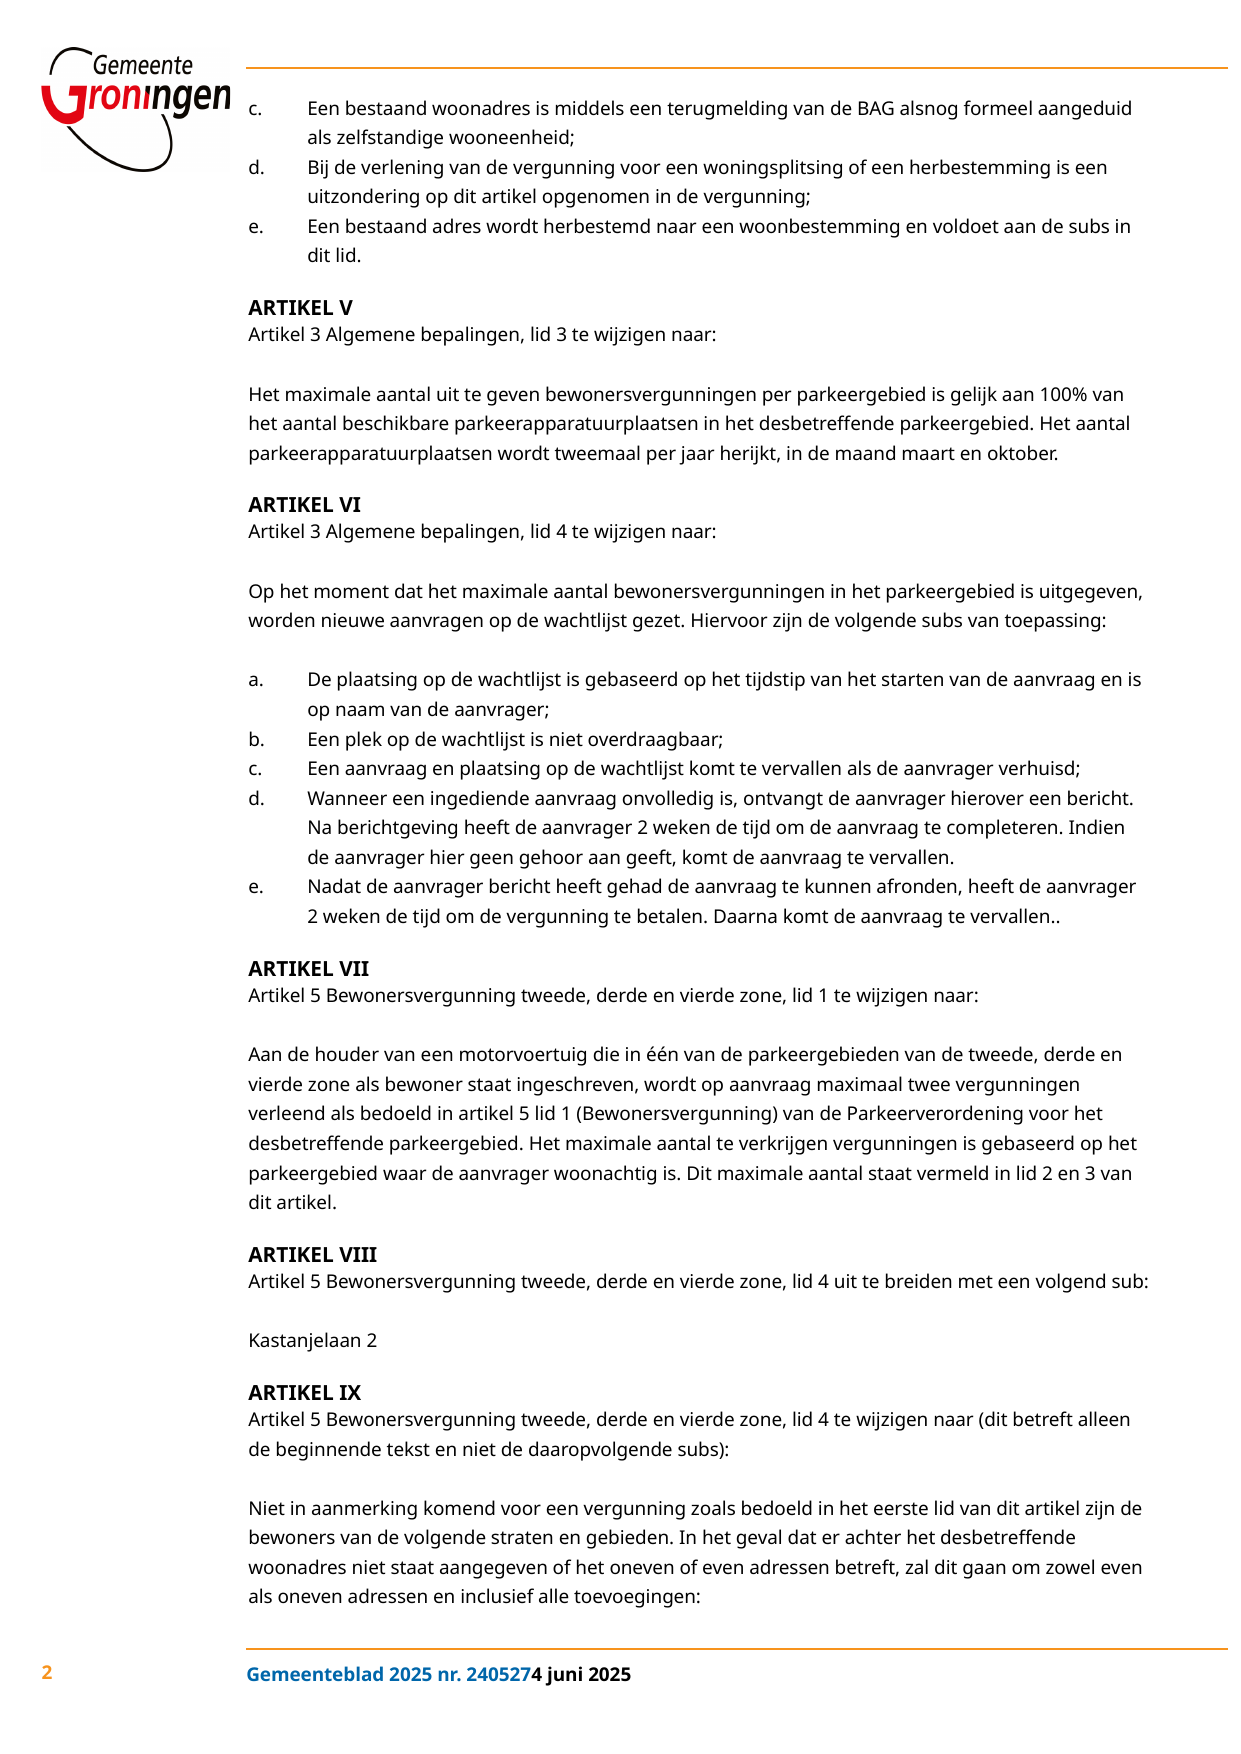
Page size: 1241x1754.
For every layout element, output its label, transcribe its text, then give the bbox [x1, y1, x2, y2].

list Een bestaand woonadres is middels een terugmelding van de BAG alsnog formeel aangeduid als zelfstandige wooneenheid; [248, 95, 1152, 150]
text ARTIKEL V [248, 293, 1152, 322]
text Aan de houder van een motorvoertuig die in één van de parkeergebieden van de tweede, derde en vierde zone als bewoner staat ingeschreven, wordt op aanvraag maximaal twee vergunningen verleend als bedoeld in artikel 5 lid 1 (Bewonersvergunning) van de Parkeerverordening voor het desbetreffende parkeergebied. Het maximale aantal te verkrijgen vergunningen is gebaseerd op het parkeergebied waar de aanvrager woonachtig is. Dit maximale aantal staat vermeld in lid 2 en 3 van dit artikel. [248, 1041, 1152, 1215]
list Nadat de aanvrager bericht heeft gehad de aanvraag te kunnen afronden, heeft de aanvrager 2 weken de tijd om de vergunning te betalen. Daarna komt de aanvraag te vervallen.. [248, 874, 1152, 929]
text Artikel 5 Bewonersvergunning tweede, derde en vierde zone, lid 4 uit te breiden met een volgend sub: [248, 1268, 1152, 1294]
list Een plek op de wachtlijst is niet overdraagbaar; [248, 726, 1152, 752]
text ARTIKEL IX [248, 1378, 1152, 1406]
list Bij de verlening van de vergunning voor een woningsplitsing of een herbestemming is een uitzondering op dit artikel opgenomen in de vergunning; [248, 154, 1152, 209]
text ARTIKEL VII [248, 954, 1152, 982]
list Wanneer een ingediende aanvraag onvolledig is, ontvangt de aanvrager hierover een bericht. Na berichtgeving heeft de aanvrager 2 weken de tijd om de aanvraag te completeren. Indien de aanvrager hier geen gehoor aan geeft, komt de aanvraag te vervallen. [248, 785, 1152, 870]
text Niet in aanmerking komend voor een vergunning zoals bedoeld in het eerste lid van dit artikel zijn de bewoners van de volgende straten en gebieden. In het geval dat er achter het desbetreffende woonadres niet staat aangegeven of het oneven of even adressen betreft, zal dit gaan om zowel even als oneven adressen en inclusief alle toevoegingen: [248, 1495, 1152, 1609]
picture [41, 47, 231, 172]
text ARTIKEL VIII [248, 1240, 1152, 1268]
text Het maximale aantal uit te geven bewonersvergunningen per parkeergebied is gelijk aan 100% van het aantal beschikbare parkeerapparatuurplaatsen in het desbetreffende parkeergebied. Het aantal parkeerapparatuurplaatsen wordt tweemaal per jaar herijkt, in de maand maart en oktober. [248, 381, 1152, 466]
text Kastanjelaan 2 [248, 1327, 1152, 1353]
list Een bestaand adres wordt herbestemd naar een woonbestemming en voldoet aan de subs in dit lid. [248, 213, 1152, 268]
text Artikel 3 Algemene bepalingen, lid 4 te wijzigen naar: [248, 519, 1152, 544]
text Op het moment dat het maximale aantal bewonersvergunningen in het parkeergebied is uitgegeven, worden nieuwe aanvragen op de wachtlijst gezet. Hiervoor zijn de volgende subs van toepassing: [248, 578, 1152, 633]
text Artikel 5 Bewonersvergunning tweede, derde en vierde zone, lid 4 te wijzigen naar (dit betreft alleen de beginnende tekst en niet de daaropvolgende subs): [248, 1406, 1152, 1461]
text ARTIKEL VI [248, 490, 1152, 519]
list Een aanvraag en plaatsing op de wachtlijst komt te vervallen als de aanvrager verhuisd; [248, 755, 1152, 781]
text Artikel 3 Algemene bepalingen, lid 3 te wijzigen naar: [248, 322, 1152, 347]
list De plaatsing op de wachtlijst is gebaseerd op het tijdstip van het starten van de aanvraag en is op naam van de aanvrager; [248, 667, 1152, 722]
text Artikel 5 Bewonersvergunning tweede, derde en vierde zone, lid 1 te wijzigen naar: [248, 982, 1152, 1008]
